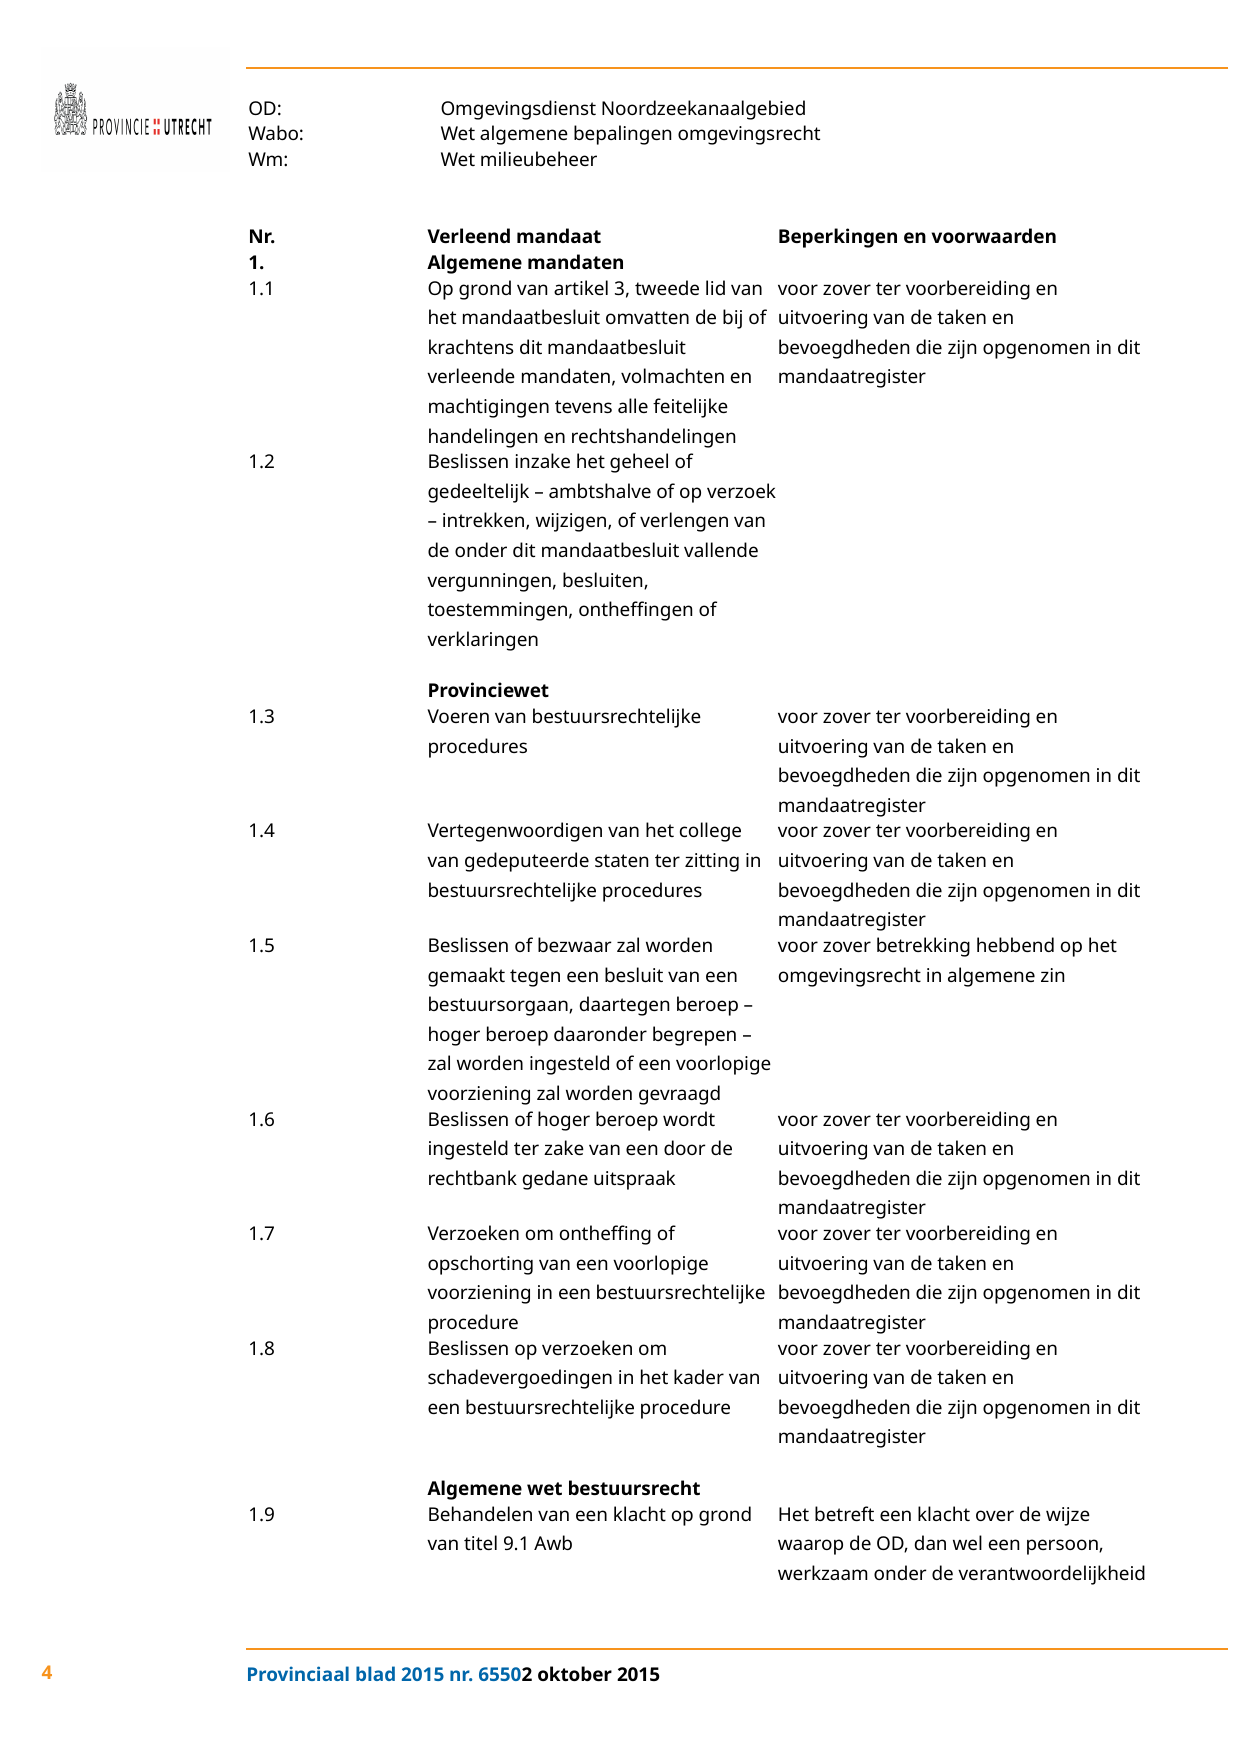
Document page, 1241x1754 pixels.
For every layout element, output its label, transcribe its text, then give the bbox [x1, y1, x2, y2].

table_cell Beslissen of bezwaar zal worden gemaakt tegen een besluit van een bestuursorgaan, daartegen beroep – hoger beroep daaronder begrepen – zal worden ingesteld of een voorlopige voorziening zal worden gevraagd [427, 932, 778, 1106]
table_cell voor zover ter voorbereiding en uitvoering van de taken en bevoegdheden die zijn opgenomen in dit mandaatregister [778, 275, 1152, 448]
table_header Beperkingen en voorwaarden [778, 224, 1152, 249]
table_cell [427, 1449, 778, 1475]
table_cell 1. [248, 249, 427, 275]
table_cell [778, 678, 1152, 703]
table_cell Op grond van artikel 3, tweede lid van het mandaatbesluit omvatten de bij of krachtens dit mandaatbesluit verleende mandaten, volmachten en machtigingen tevens alle feitelijke handelingen en rechtshandelingen [427, 275, 778, 448]
table_cell 1.1 [248, 275, 427, 448]
table_cell Algemene mandaten [427, 249, 778, 275]
table_cell Wm: [248, 146, 440, 172]
table_cell [778, 652, 1152, 677]
table_cell OD: [248, 95, 440, 121]
table_cell [248, 652, 427, 677]
table_cell 1.4 [248, 818, 427, 932]
table_cell [427, 652, 778, 677]
table_cell Algemene wet bestuursrecht [427, 1475, 778, 1501]
table_cell Wet milieubeheer [440, 146, 1152, 172]
table_cell [248, 1475, 427, 1501]
table_cell 1.3 [248, 703, 427, 818]
table_cell Wabo: [248, 121, 440, 146]
table_cell voor zover ter voorbereiding en uitvoering van de taken en bevoegdheden die zijn opgenomen in dit mandaatregister [778, 1335, 1152, 1449]
table_header Nr. [248, 224, 427, 249]
table_cell [778, 249, 1152, 275]
table_cell [248, 678, 427, 703]
table_header Verleend mandaat [427, 224, 778, 249]
table_cell 1.9 [248, 1501, 427, 1586]
table_cell Voeren van bestuursrechtelijke procedures [427, 703, 778, 818]
table_cell Het betreft een klacht over de wijze waarop de OD, dan wel een persoon, werkzaam onder de verantwoordelijkheid [778, 1501, 1152, 1586]
table_cell voor zover ter voorbereiding en uitvoering van de taken en bevoegdheden die zijn opgenomen in dit mandaatregister [778, 1220, 1152, 1335]
table_cell Beslissen of hoger beroep wordt ingesteld ter zake van een door de rechtbank gedane uitspraak [427, 1106, 778, 1220]
table_cell voor zover betrekking hebbend op het omgevingsrecht in algemene zin [778, 932, 1152, 1106]
table_cell 1.8 [248, 1335, 427, 1449]
table_cell [778, 1449, 1152, 1475]
table_cell Beslissen op verzoeken om schadevergoedingen in het kader van een bestuursrechtelijke procedure [427, 1335, 778, 1449]
picture [41, 47, 231, 172]
table_cell Beslissen inzake het geheel of gedeeltelijk – ambtshalve of op verzoek – intrekken, wijzigen, of verlengen van de onder dit mandaatbesluit vallende vergunningen, besluiten, toestemmingen, ontheffingen of verklaringen [427, 449, 778, 652]
table_cell Behandelen van een klacht op grond van titel 9.1 Awb [427, 1501, 778, 1586]
table_cell [778, 449, 1152, 652]
table_cell Provinciewet [427, 678, 778, 703]
table_cell voor zover ter voorbereiding en uitvoering van de taken en bevoegdheden die zijn opgenomen in dit mandaatregister [778, 703, 1152, 818]
table_cell 1.2 [248, 449, 427, 652]
table_cell voor zover ter voorbereiding en uitvoering van de taken en bevoegdheden die zijn opgenomen in dit mandaatregister [778, 818, 1152, 932]
table_cell 1.7 [248, 1220, 427, 1335]
table_cell [778, 1475, 1152, 1501]
table_cell 1.6 [248, 1106, 427, 1220]
table_cell 1.5 [248, 932, 427, 1106]
table_cell [248, 1449, 427, 1475]
table_cell voor zover ter voorbereiding en uitvoering van de taken en bevoegdheden die zijn opgenomen in dit mandaatregister [778, 1106, 1152, 1220]
table_cell Verzoeken om ontheffing of opschorting van een voorlopige voorziening in een bestuursrechtelijke procedure [427, 1220, 778, 1335]
table_cell Wet algemene bepalingen omgevingsrecht [440, 121, 1152, 146]
table_cell Omgevingsdienst Noordzeekanaalgebied [440, 95, 1152, 121]
table_cell Vertegenwoordigen van het college van gedeputeerde staten ter zitting in bestuursrechtelijke procedures [427, 818, 778, 932]
